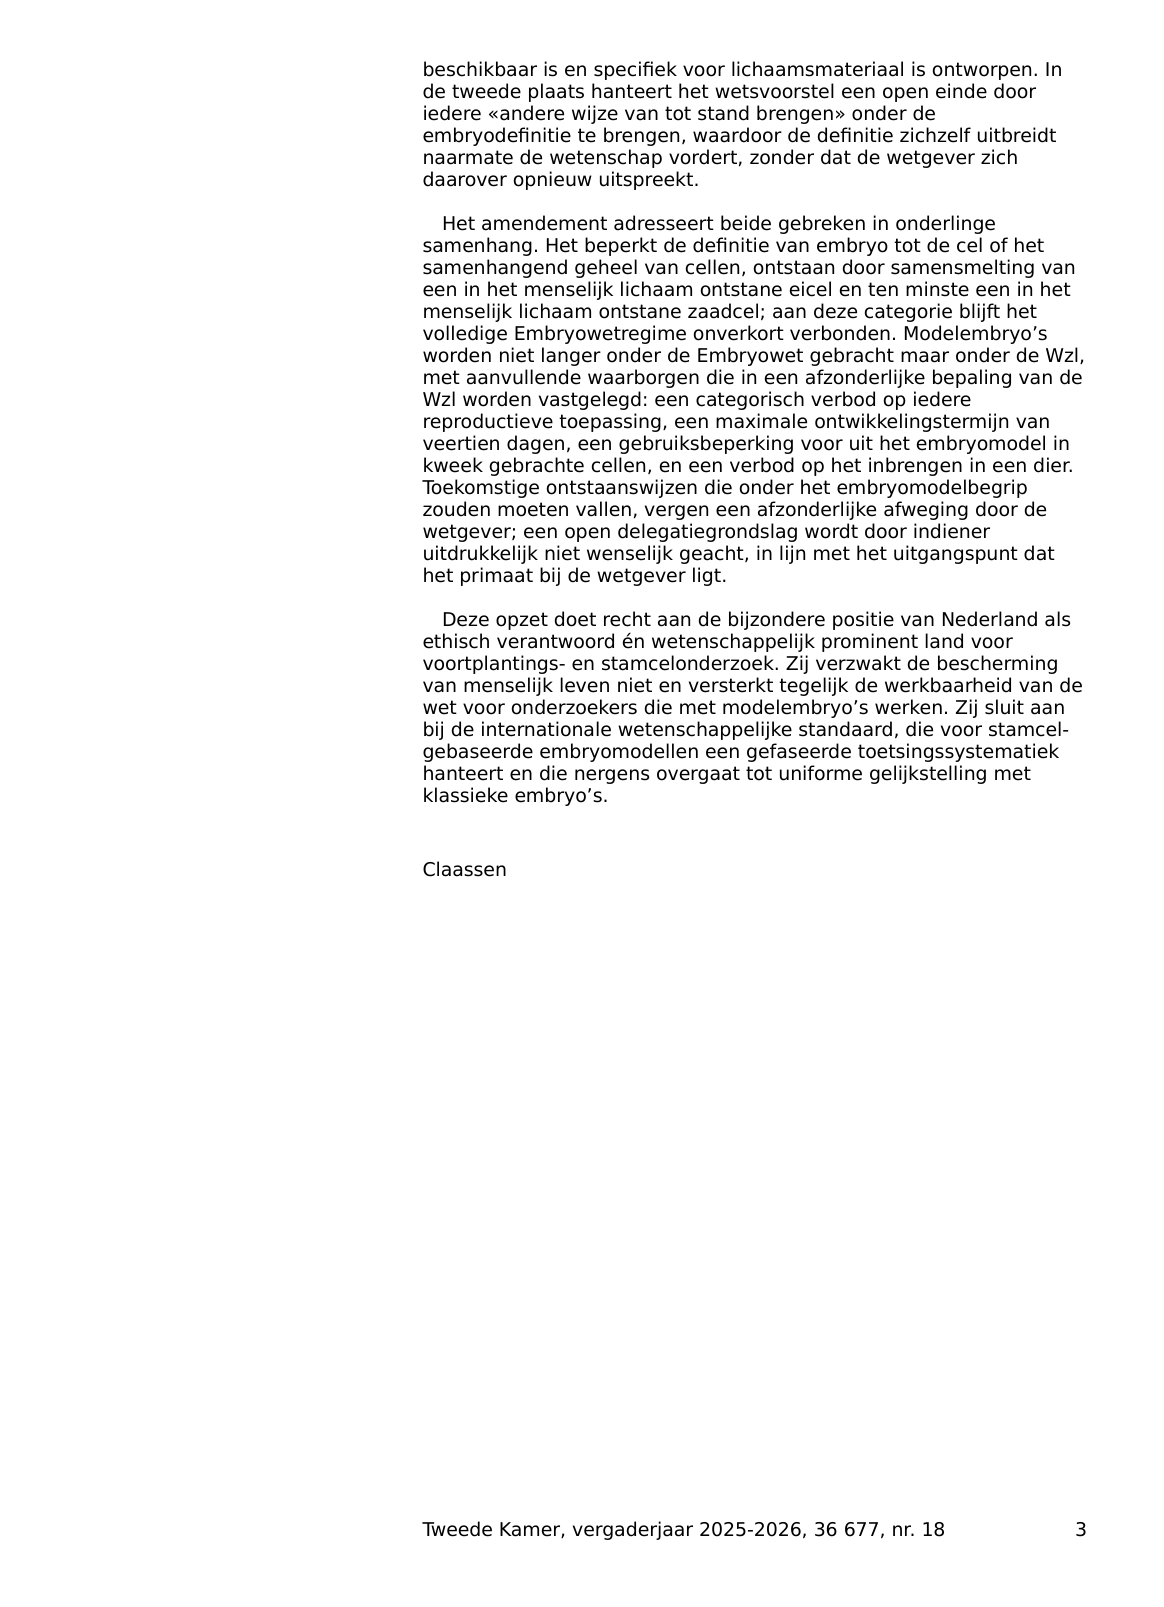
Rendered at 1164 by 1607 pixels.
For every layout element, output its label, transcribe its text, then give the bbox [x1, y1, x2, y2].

text Deze opzet doet recht aan de bijzondere positie van Nederland als ethisch verantwoord én wetenschappelijk prominent land voor voortplantings- en stamcelonderzoek. Zij verzwakt de bescherming van menselijk leven niet en versterkt tegelijk de werkbaarheid van de wet voor onderzoekers die met modelembryo’s werken. Zij sluit aan bij de internationale wetenschappelijke standaard, die voor stamcel-gebaseerde embryomodellen een gefaseerde toetsingssystematiek hanteert en die nergens overgaat tot uniforme gelijkstelling met klassieke embryo’s. [422, 609, 1087, 807]
text Het amendement adresseert beide gebreken in onderlinge samenhang. Het beperkt de definitie van embryo tot de cel of het samenhangend geheel van cellen, ontstaan door samensmelting van een in het menselijk lichaam ontstane eicel en ten minste een in het menselijk lichaam ontstane zaadcel; aan deze categorie blijft het volledige Embryowetregime onverkort verbonden. Modelembryo’s worden niet langer onder de Embryowet gebracht maar onder de Wzl, met aanvullende waarborgen die in een afzonderlijke bepaling van de Wzl worden vastgelegd: een categorisch verbod op iedere reproductieve toepassing, een maximale ontwikkelingstermijn van veertien dagen, een gebruiksbeperking voor uit het embryomodel in kweek gebrachte cellen, en een verbod op het inbrengen in een dier. Toekomstige ontstaanswijzen die onder het embryomodelbegrip zouden moeten vallen, vergen een afzonderlijke afweging door de wetgever; een open delegatiegrondslag wordt door indiener uitdrukkelijk niet wenselijk geacht, in lijn met het uitgangspunt dat het primaat bij de wetgever ligt. [422, 213, 1087, 587]
text Claassen [422, 837, 1087, 881]
text beschikbaar is en specifiek voor lichaamsmateriaal is ontworpen. In de tweede plaats hanteert het wetsvoorstel een open einde door iedere «andere wijze van tot stand brengen» onder de embryodefinitie te brengen, waardoor de definitie zichzelf uitbreidt naarmate de wetenschap vordert, zonder dat de wetgever zich daarover opnieuw uitspreekt. [422, 59, 1087, 191]
